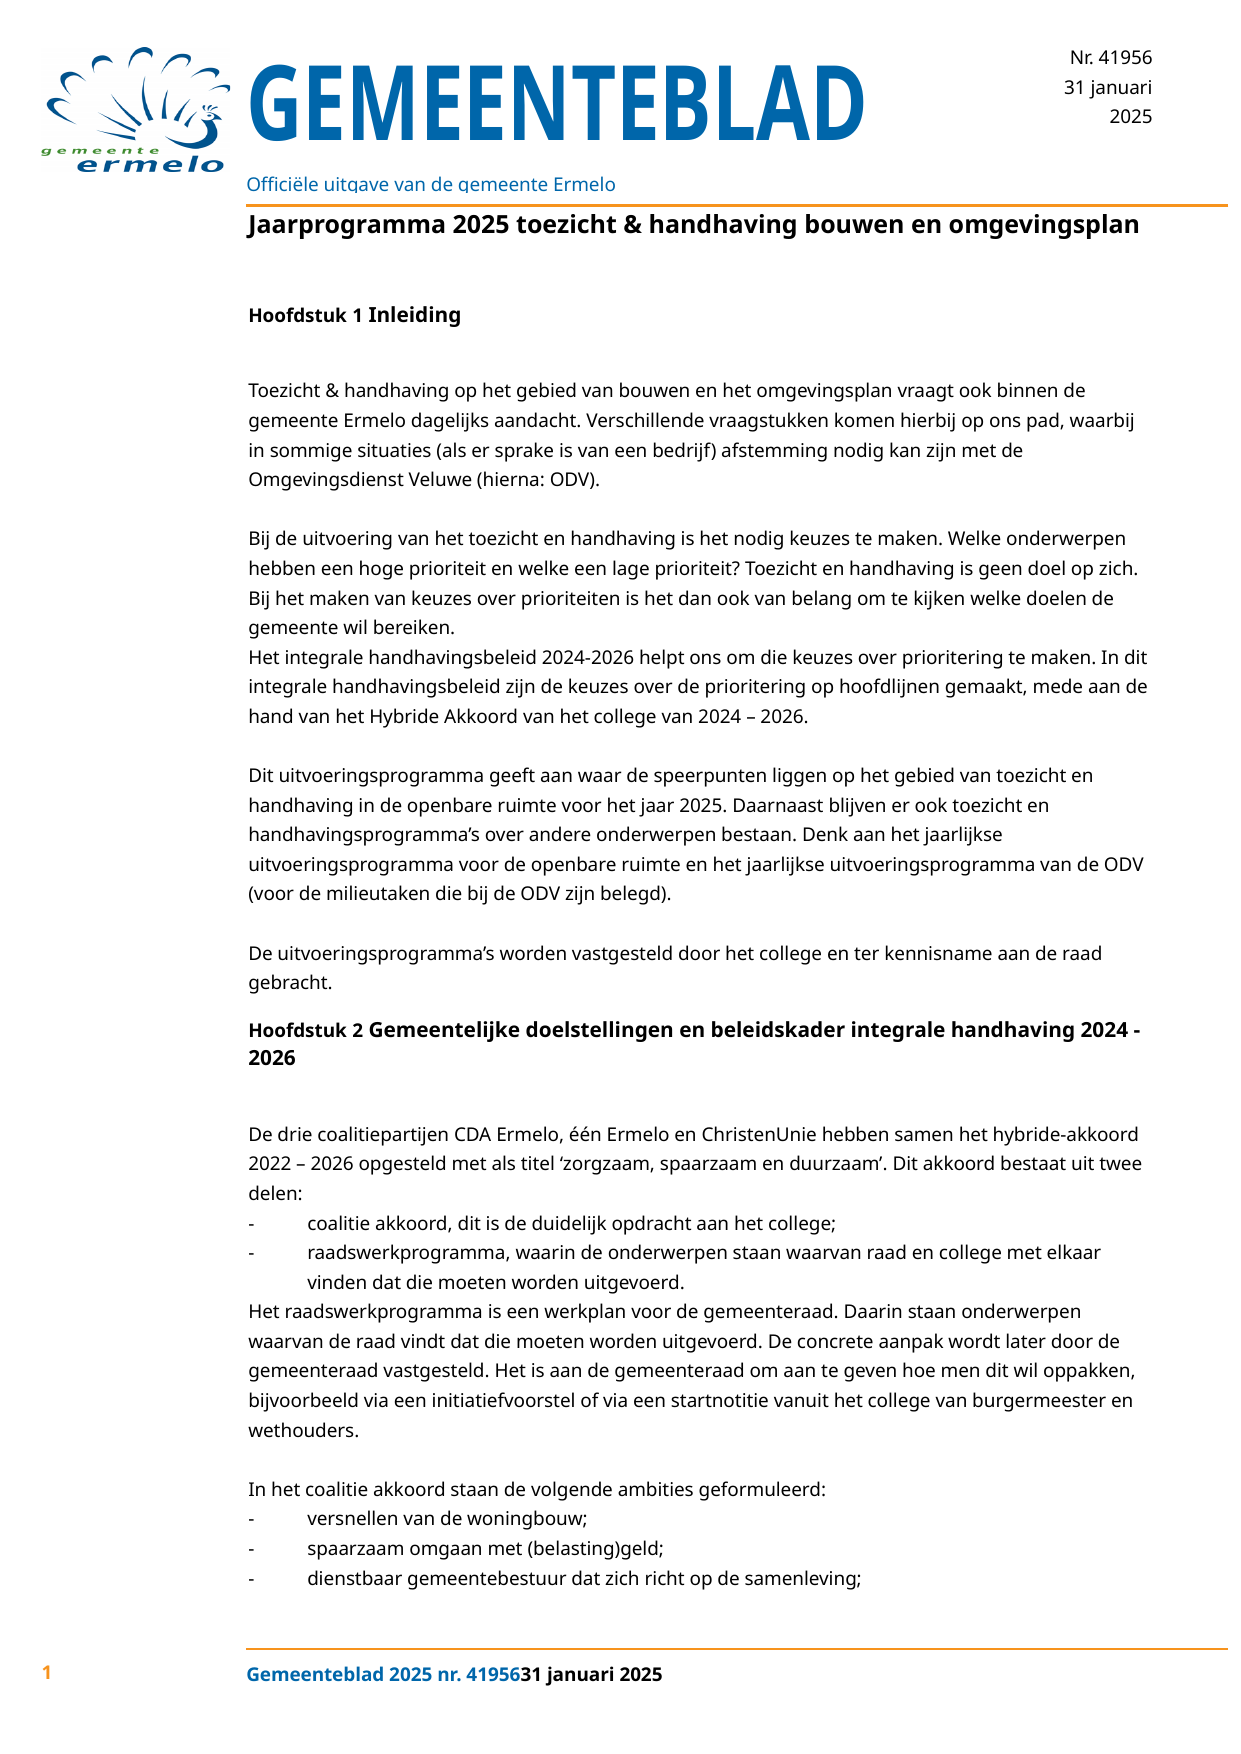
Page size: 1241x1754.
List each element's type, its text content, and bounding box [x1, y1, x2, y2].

picture [41, 47, 231, 172]
text Dit uitvoeringsprogramma geeft aan waar de speerpunten liggen op het gebied van toezicht en handhaving in de openbare ruimte voor het jaar 2025. Daarnaast blijven er ook toezicht en handhavingsprogramma’s over andere onderwerpen bestaan. Denk aan het jaarlijkse uitvoeringsprogramma voor de openbare ruimte en het jaarlijkse uitvoeringsprogramma van de ODV (voor de milieutaken die bij de ODV zijn belegd). [248, 762, 1152, 906]
text In het coalitie akkoord staan de volgende ambities geformuleerd: [248, 1476, 1152, 1502]
text Bij de uitvoering van het toezicht en handhaving is het nodig keuzes te maken. Welke onderwerpen hebben een hoge prioriteit en welke een lage prioriteit? Toezicht en handhaving is geen doel op zich. Bij het maken van keuzes over prioriteiten is het dan ook van belang om te kijken welke doelen de gemeente wil bereiken. [248, 526, 1152, 640]
text Hoofdstuk 1 Inleiding [248, 300, 1152, 328]
text Hoofdstuk 2 Gemeentelijke doelstellingen en beleidskader integrale handhaving 2024 - 2026 [248, 1015, 1152, 1072]
list raadswerkprogramma, waarin de onderwerpen staan waarvan raad en college met elkaar vinden dat die moeten worden uitgevoerd. [248, 1239, 1152, 1295]
list coalitie akkoord, dit is de duidelijk opdracht aan het college; [248, 1210, 1152, 1236]
list versnellen van de woningbouw; [248, 1506, 1152, 1531]
text Jaarprogramma 2025 toezicht & handhaving bouwen en omgevingsplan [248, 207, 1152, 241]
text De uitvoeringsprogramma’s worden vastgesteld door het college en ter kennisname aan de raad gebracht. [248, 940, 1152, 995]
list dienstbaar gemeentebestuur dat zich richt op de samenleving; [248, 1565, 1152, 1591]
text Toezicht & handhaving op het gebied van bouwen en het omgevingsplan vraagt ook binnen de gemeente Ermelo dagelijks aandacht. Verschillende vraagstukken komen hierbij op ons pad, waarbij in sommige situaties (als er sprake is van een bedrijf) afstemming nodig kan zijn met de Omgevingsdienst Veluwe (hierna: ODV). [248, 378, 1152, 492]
text Het integrale handhavingsbeleid 2024-2026 helpt ons om die keuzes over prioritering te maken. In dit integrale handhavingsbeleid zijn de keuzes over de prioritering op hoofdlijnen gemaakt, mede aan de hand van het Hybride Akkoord van het college van 2024 – 2026. [248, 644, 1152, 729]
text Het raadswerkprogramma is een werkplan voor de gemeenteraad. Daarin staan onderwerpen waarvan de raad vindt dat die moeten worden uitgevoerd. De concrete aanpak wordt later door de gemeenteraad vastgesteld. Het is aan de gemeenteraad om aan te geven hoe men dit wil oppakken, bijvoorbeeld via een initiatiefvoorstel of via een startnotitie vanuit het college van burgermeester en wethouders. [248, 1298, 1152, 1443]
list spaarzaam omgaan met (belasting)geld; [248, 1535, 1152, 1561]
text De drie coalitiepartijen CDA Ermelo, één Ermelo en ChristenUnie hebben samen het hybride-akkoord 2022 – 2026 opgesteld met als titel ‘zorgzaam, spaarzaam en duurzaam’. Dit akkoord bestaat uit twee delen: [248, 1121, 1152, 1206]
